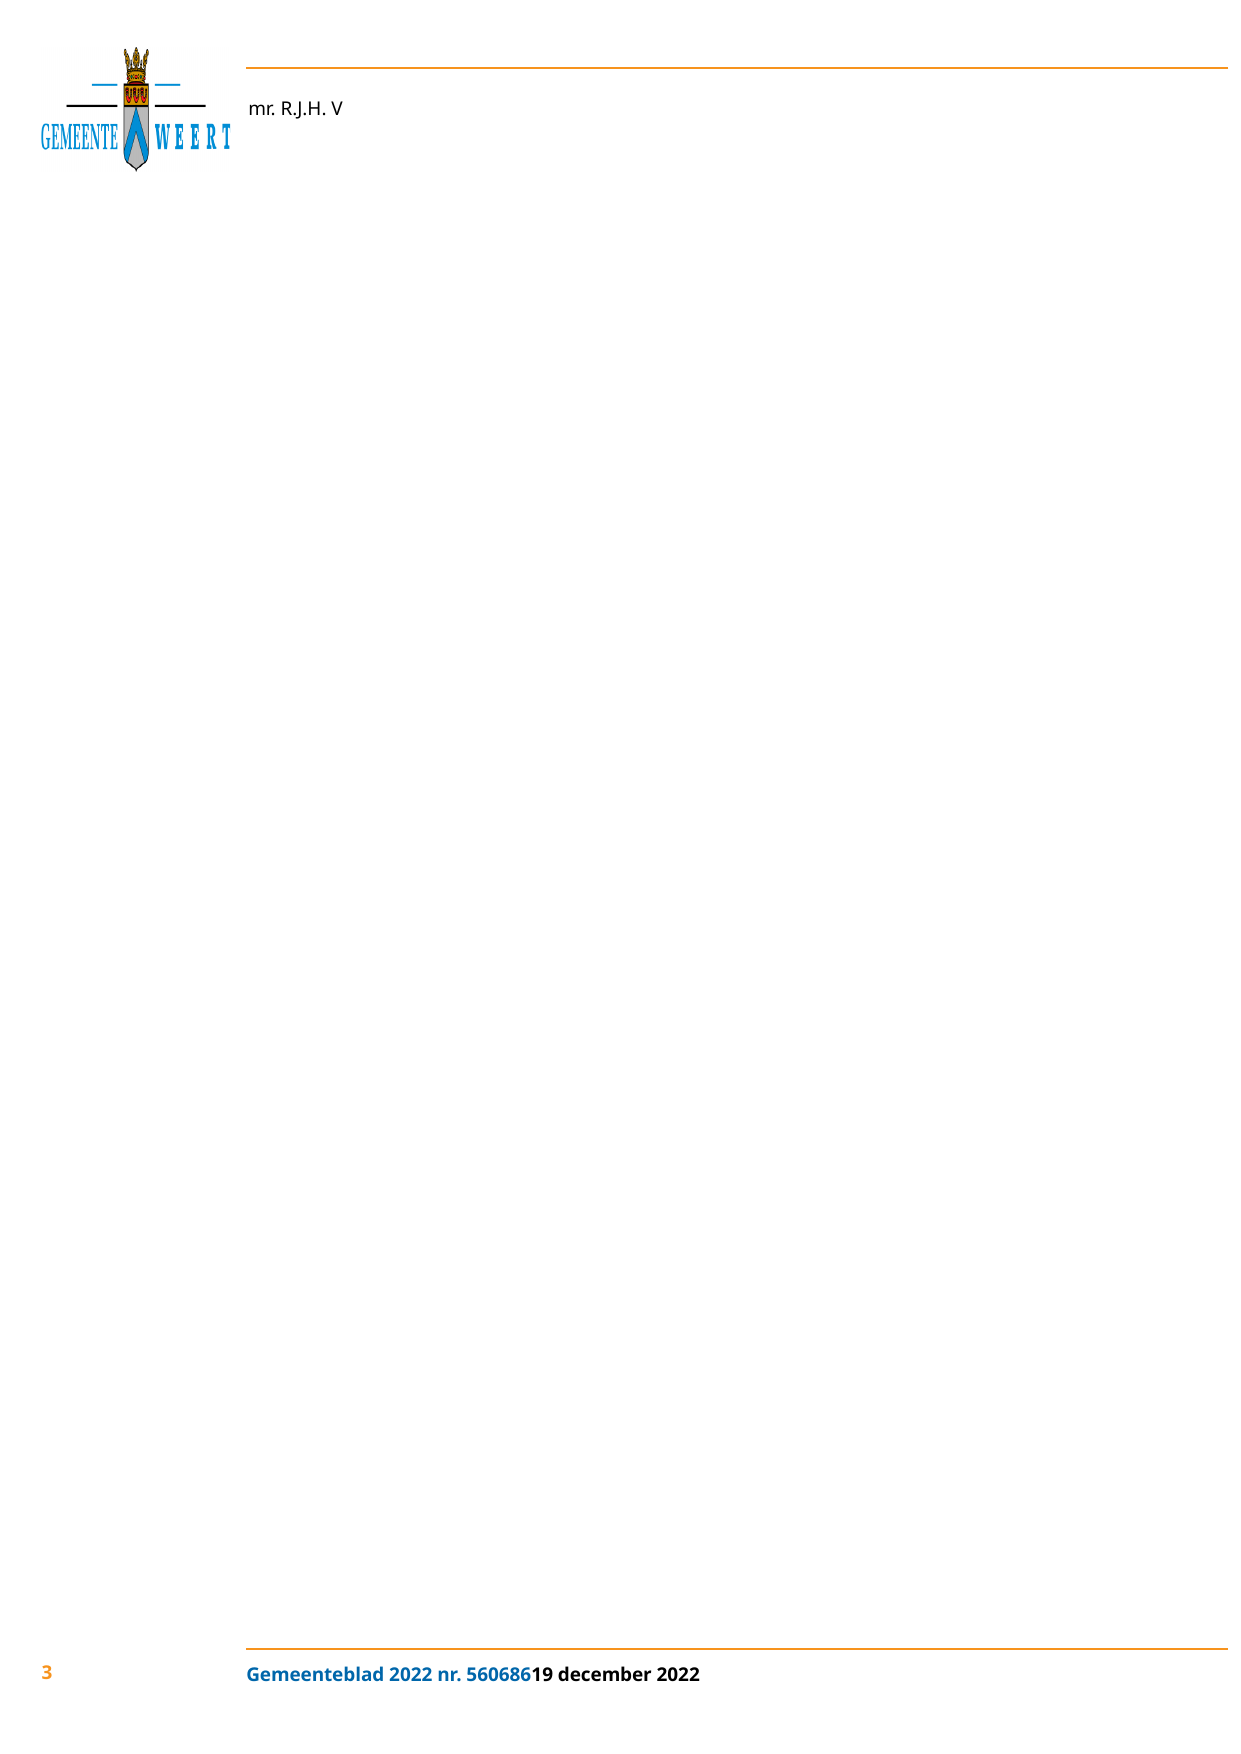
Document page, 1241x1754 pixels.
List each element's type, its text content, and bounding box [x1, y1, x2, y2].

picture [41, 47, 231, 172]
text mr. R.J.H. V [248, 95, 1152, 121]
